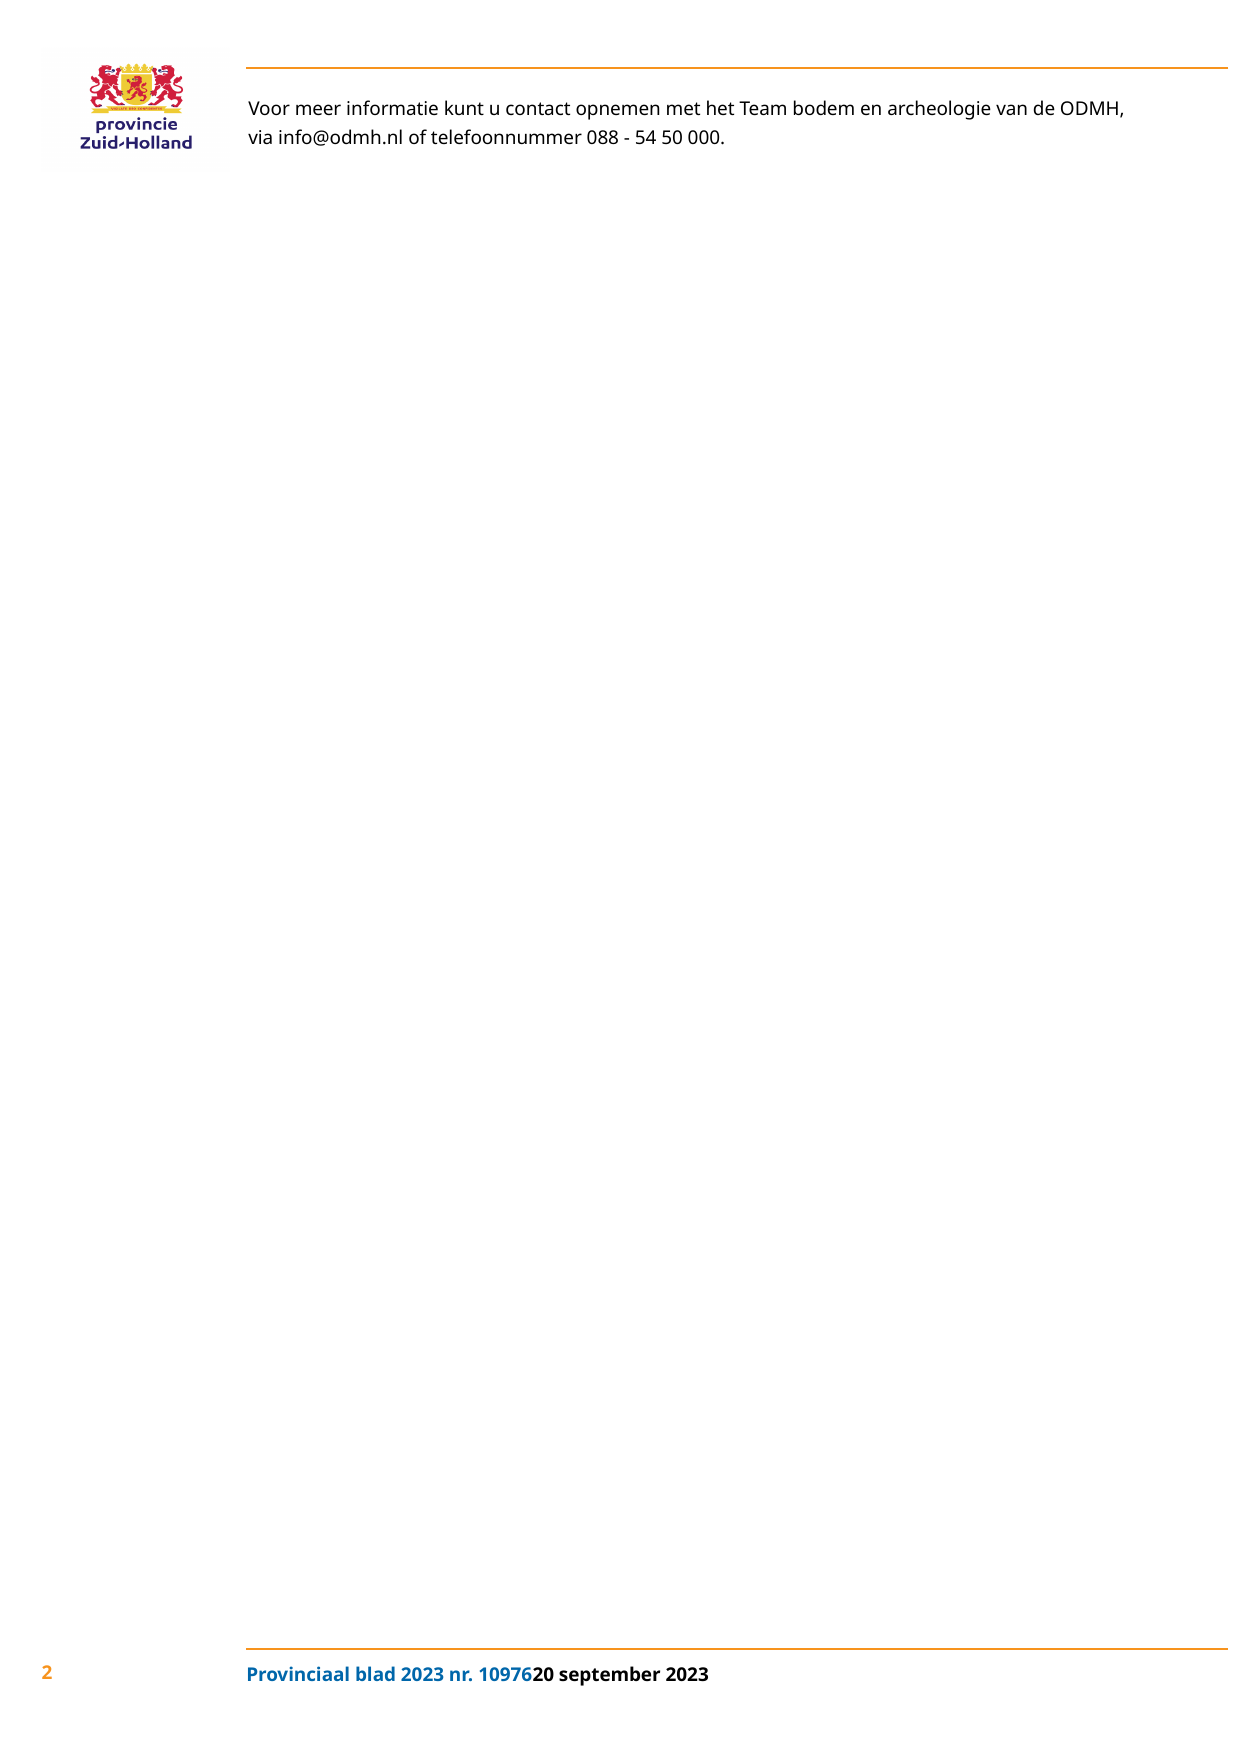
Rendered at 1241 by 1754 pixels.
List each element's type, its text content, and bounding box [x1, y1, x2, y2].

text Voor meer informatie kunt u contact opnemen met het Team bodem en archeologie van de ODMH, via info@odmh.nl of telefoonnummer 088 - 54 50 000. [248, 95, 1152, 150]
picture [41, 47, 231, 172]
